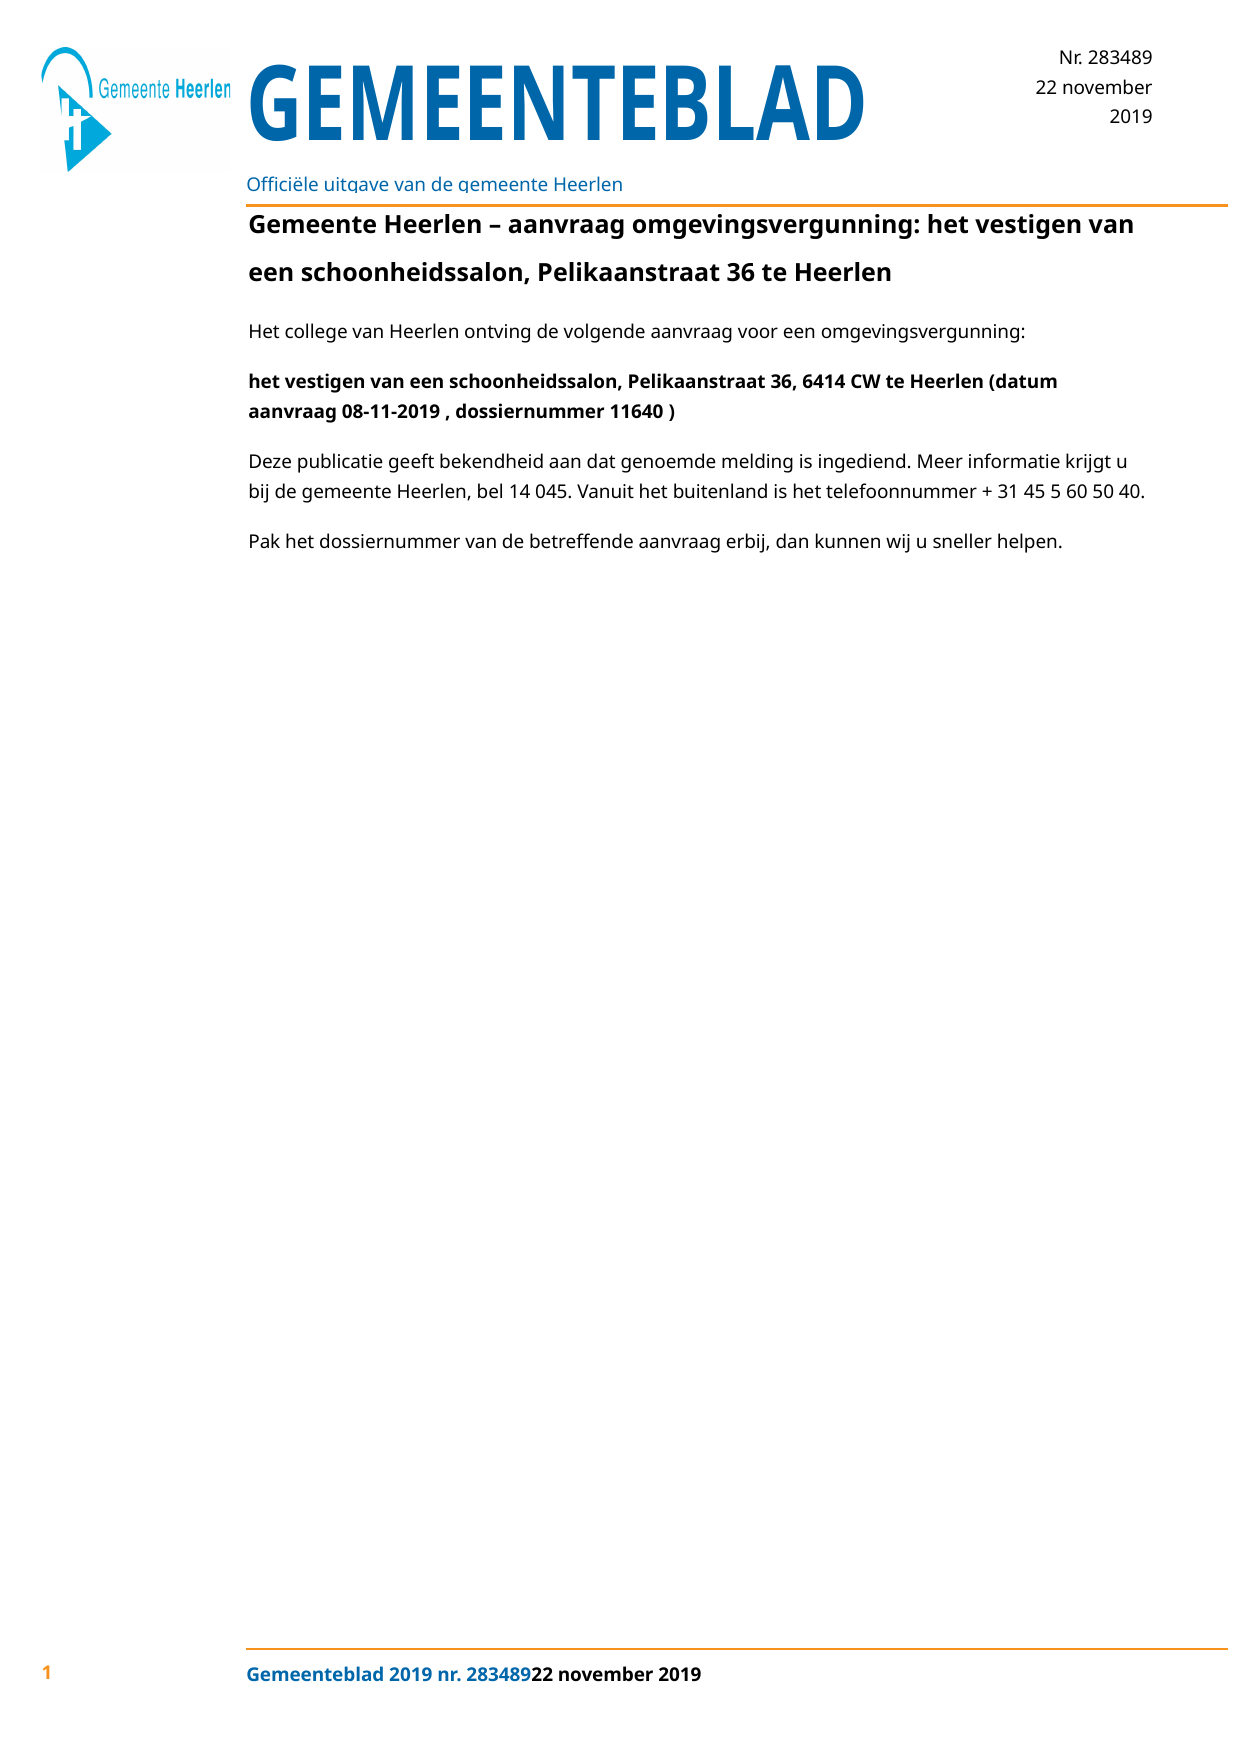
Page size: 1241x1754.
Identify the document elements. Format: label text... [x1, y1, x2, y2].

text Het college van Heerlen ontving de volgende aanvraag voor een omgevingsvergunning: [248, 318, 1152, 344]
text Pak het dossiernummer van de betreffende aanvraag erbij, dan kunnen wij u sneller helpen. [248, 528, 1152, 554]
picture [41, 47, 231, 172]
picture [41, 47, 59, 70]
text Deze publicatie geeft bekendheid aan dat genoemde melding is ingediend. Meer informatie krijgt u bij de gemeente Heerlen, bel 14 045. Vanuit het buitenland is het telefoonnummer + 31 45 5 60 50 40. [248, 448, 1152, 504]
text Gemeente Heerlen – aanvraag omgevingsvergunning: het vestigen van een schoonheidssalon, Pelikaanstraat 36 te Heerlen [248, 207, 1152, 288]
text het vestigen van een schoonheidssalon, Pelikaanstraat 36, 6414 CW te Heerlen (datum aanvraag 08-11-2019 , dossiernummer 11640 ) [248, 368, 1152, 424]
